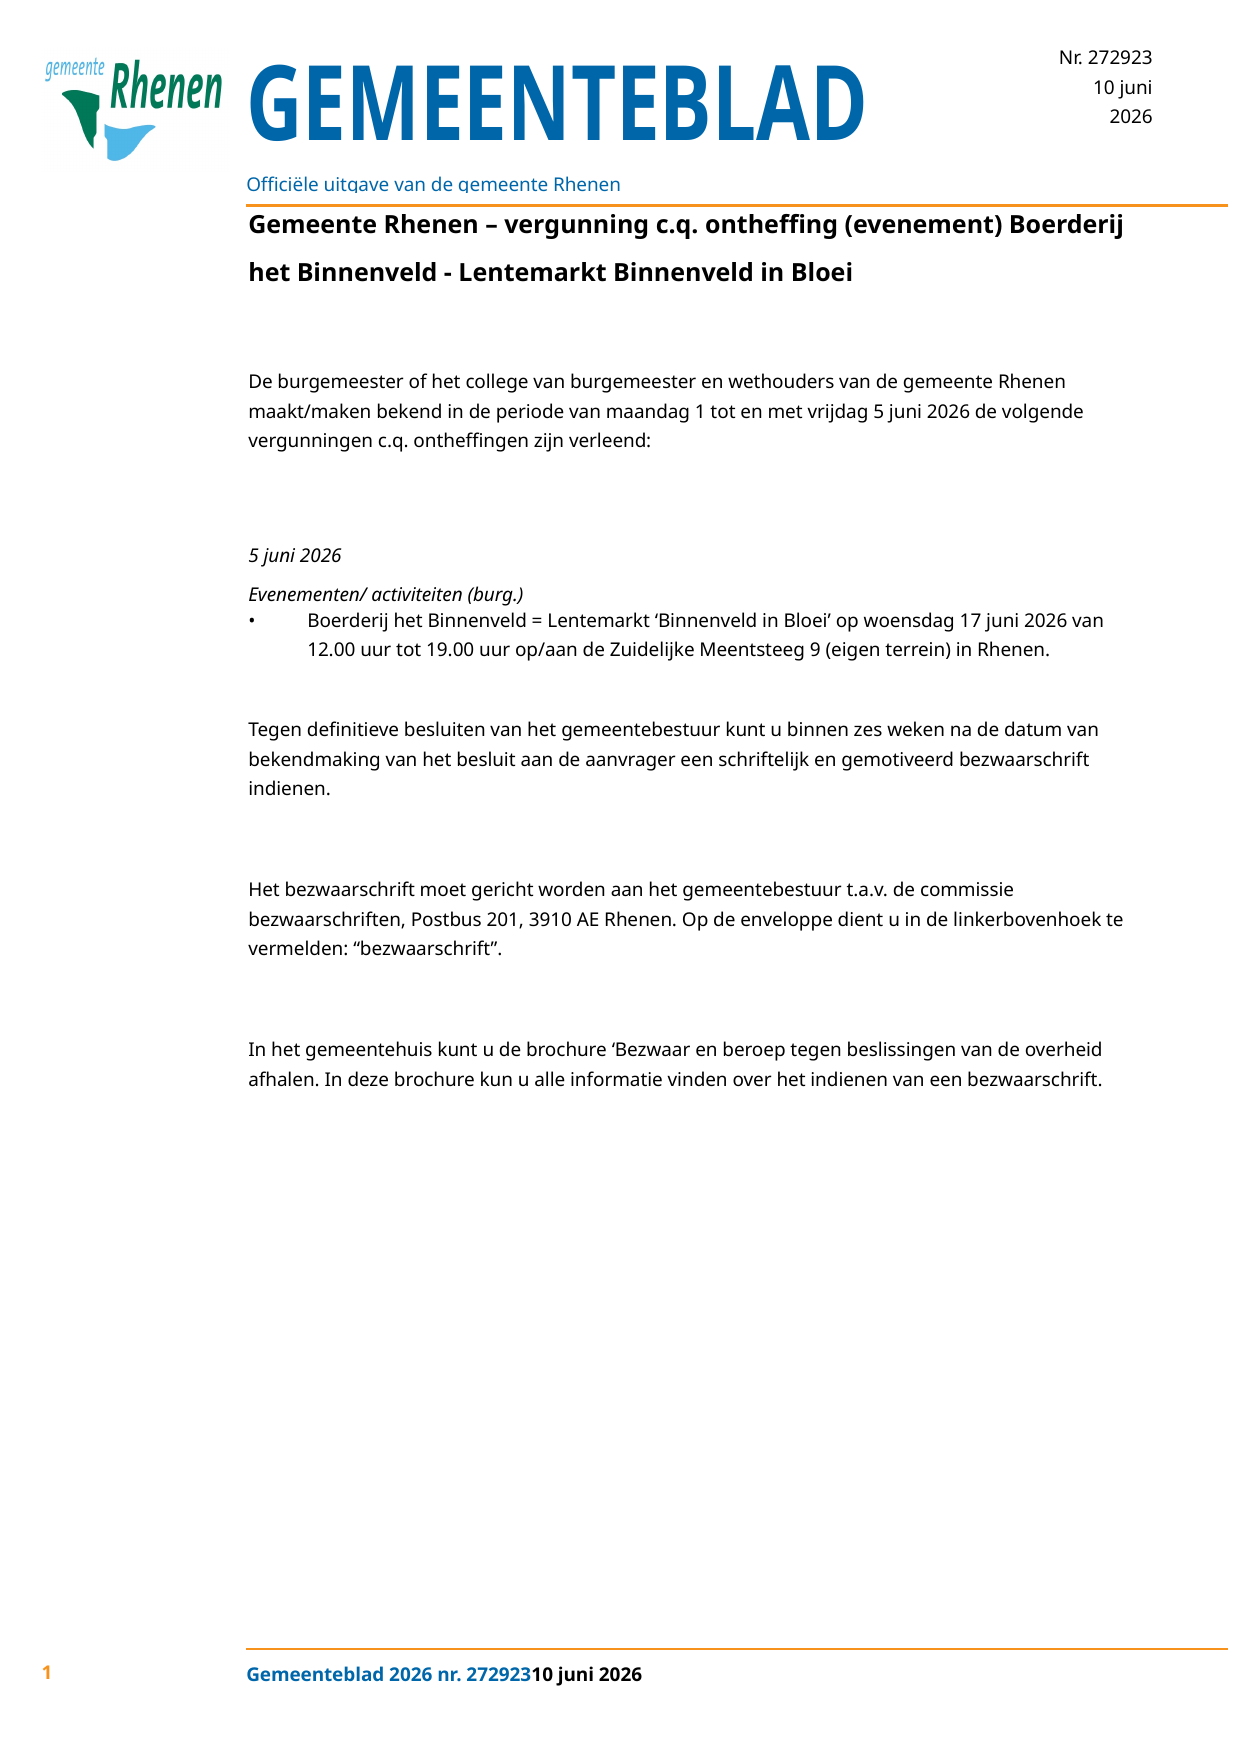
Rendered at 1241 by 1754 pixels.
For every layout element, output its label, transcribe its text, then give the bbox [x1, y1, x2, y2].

text Het bezwaarschrift moet gericht worden aan het gemeentebestuur t.a.v. de commissie bezwaarschriften, Postbus 201, 3910 AE Rhenen. Op de enveloppe dient u in de linkerbovenhoek te vermelden: “bezwaarschrift”. [248, 876, 1152, 961]
text 5 juni 2026 [248, 542, 1152, 568]
text Evenementen/ activiteiten (burg.) [248, 581, 1152, 607]
picture [41, 47, 231, 172]
text De burgemeester of het college van burgemeester en wethouders van de gemeente Rhenen maakt/maken bekend in de periode van maandag 1 tot en met vrijdag 5 juni 2026 de volgende vergunningen c.q. ontheffingen zijn verleend: [248, 368, 1152, 453]
text Gemeente Rhenen – vergunning c.q. ontheffing (evenement) Boerderij het Binnenveld - Lentemarkt Binnenveld in Bloei [248, 207, 1152, 288]
list Boerderij het Binnenveld = Lentemarkt ‘Binnenveld in Bloei’ op woensdag 17 juni 2026 van 12.00 uur tot 19.00 uur op/aan de Zuidelijke Meentsteeg 9 (eigen terrein) in Rhenen. [248, 607, 1152, 662]
text Tegen definitieve besluiten van het gemeentebestuur kunt u binnen zes weken na de datum van bekendmaking van het besluit aan de aanvrager een schriftelijk en gemotiveerd bezwaarschrift indienen. [248, 716, 1152, 801]
text In het gemeentehuis kunt u de brochure ‘Bezwaar en beroep tegen beslissingen van de overheid afhalen. In deze brochure kun u alle informatie vinden over het indienen van een bezwaarschrift. [248, 1036, 1152, 1092]
